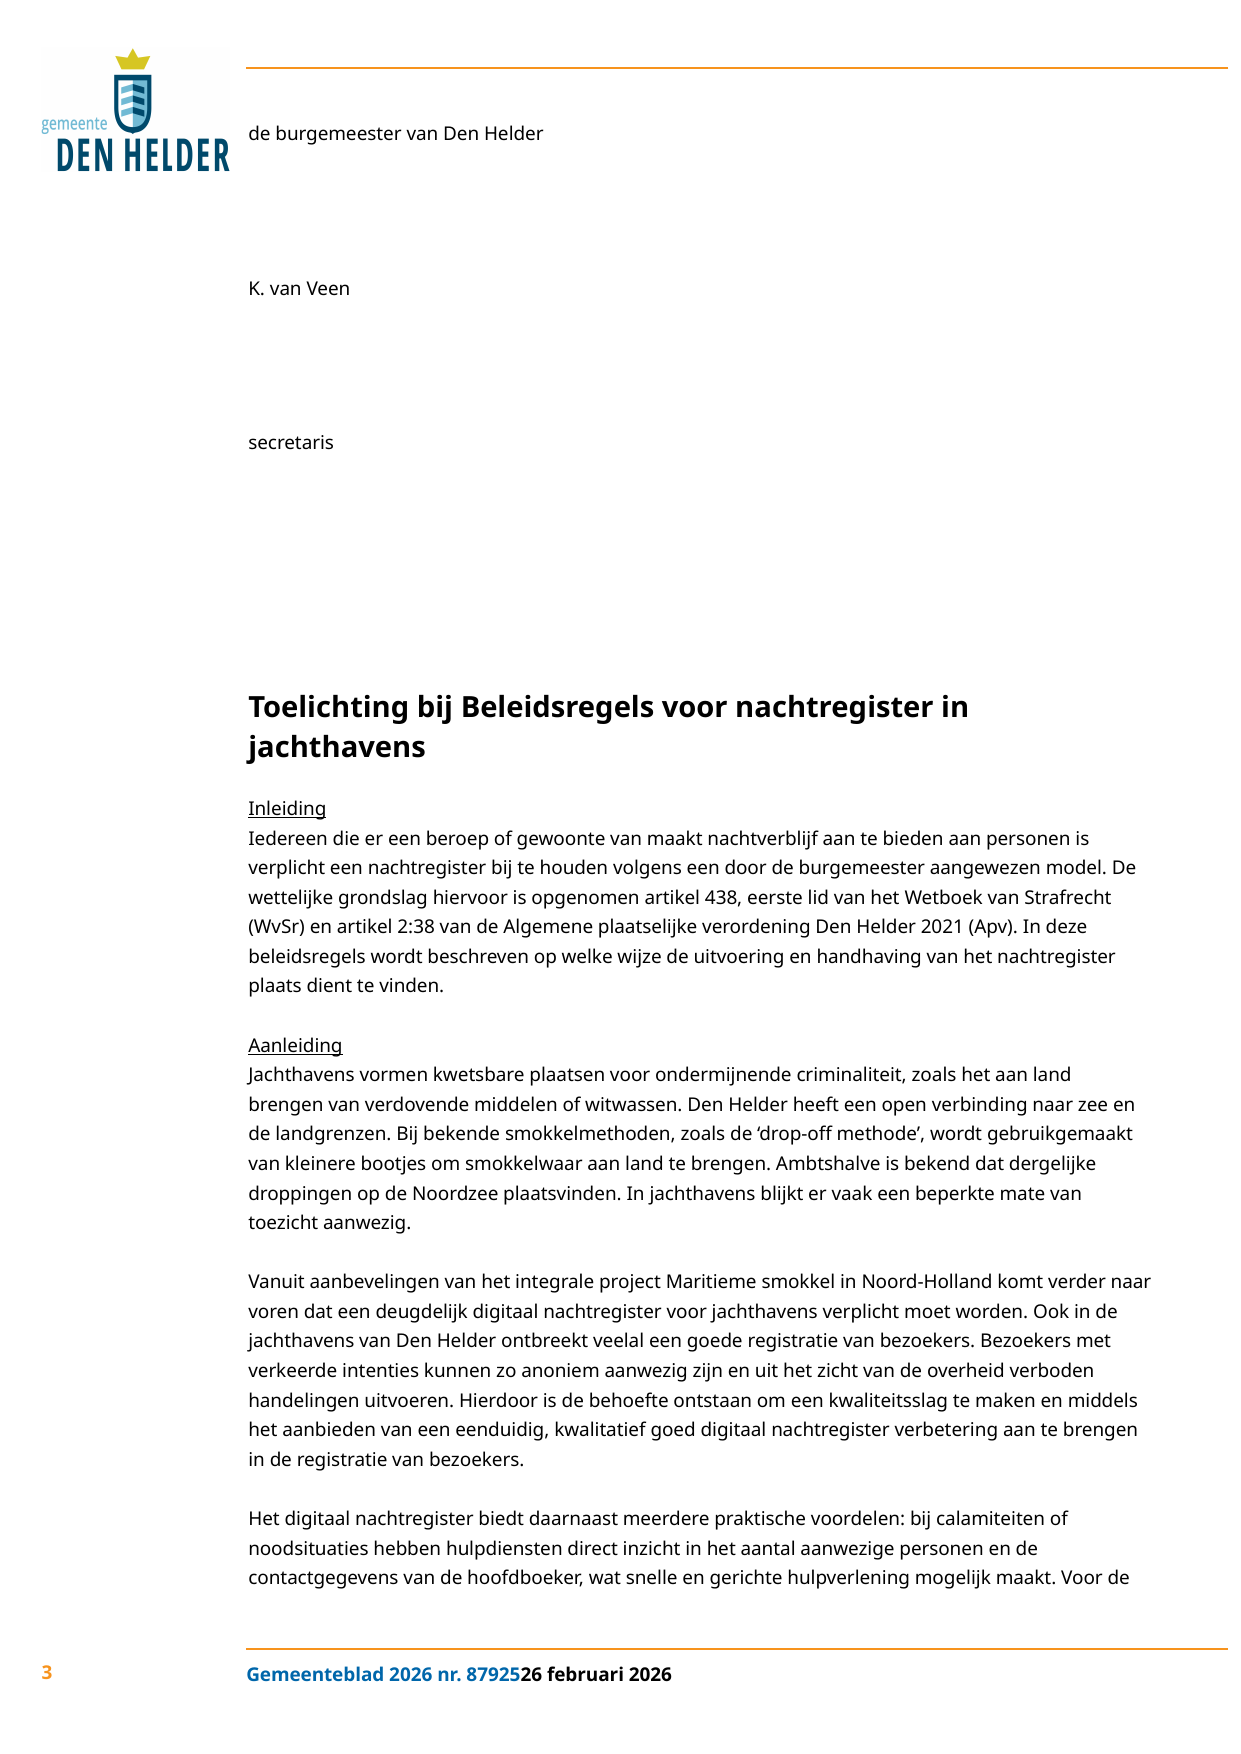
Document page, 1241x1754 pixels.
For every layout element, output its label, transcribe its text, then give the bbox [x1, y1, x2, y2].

text Vanuit aanbevelingen van het integrale project Maritieme smokkel in Noord-Holland komt verder naar voren dat een deugdelijk digitaal nachtregister voor jachthavens verplicht moet worden. Ook in de jachthavens van Den Helder ontbreekt veelal een goede registratie van bezoekers. Bezoekers met verkeerde intenties kunnen zo anoniem aanwezig zijn en uit het zicht van de overheid verboden handelingen uitvoeren. Hierdoor is de behoefte ontstaan om een kwaliteitsslag te maken en middels het aanbieden van een eenduidig, kwalitatief goed digitaal nachtregister verbetering aan te brengen in de registratie van bezoekers. [248, 1268, 1152, 1472]
picture [100, 154, 106, 172]
text de burgemeester van Den Helder [248, 121, 1152, 146]
picture [130, 157, 135, 172]
text Inleiding [248, 795, 1152, 821]
text Jachthavens vormen kwetsbare plaatsen voor ondermijnende criminaliteit, zoals het aan land brengen van verdovende middelen of witwassen. Den Helder heeft een open verbinding naar zee en de landgrenzen. Bij bekende smokkelmethoden, zoals de ‘drop-off methode’, wordt gebruikgemaakt van kleinere bootjes om smokkelwaar aan land te brengen. Ambtshalve is bekend dat dergelijke droppingen op de Noordzee plaatsvinden. In jachthavens blijkt er vaak een beperkte mate van toezicht aanwezig. [248, 1061, 1152, 1235]
picture [182, 144, 187, 165]
picture [220, 160, 224, 172]
text Aanleiding [248, 1032, 1152, 1057]
text K. van Veen [248, 275, 1152, 301]
picture [63, 144, 68, 165]
text Iedereen die er een beroep of gewoonte van maakt nachtverblijf aan te bieden aan personen is verplicht een nachtregister bij te houden volgens een door de burgemeester aangewezen model. De wettelijke grondslag hiervoor is opgenomen artikel 438, eerste lid van het Wetboek van Strafrecht (WvSr) en artikel 2:38 van de Algemene plaatselijke verordening Den Helder 2021 (Apv). In deze beleidsregels wordt beschreven op welke wijze de uitvoering en handhaving van het nachtregister plaats dient te vinden. [248, 825, 1152, 998]
picture [41, 47, 231, 172]
text Toelichting bij Beleidsregels voor nachtregister in jachthavens [248, 687, 1152, 766]
text Het digitaal nachtregister biedt daarnaast meerdere praktische voordelen: bij calamiteiten of noodsituaties hebben hulpdiensten direct inzicht in het aantal aanwezige personen en de contactgegevens van de hoofdboeker, wat snelle en gerichte hulpverlening mogelijk maakt. Voor de [248, 1505, 1152, 1590]
text secretaris [248, 429, 1152, 455]
